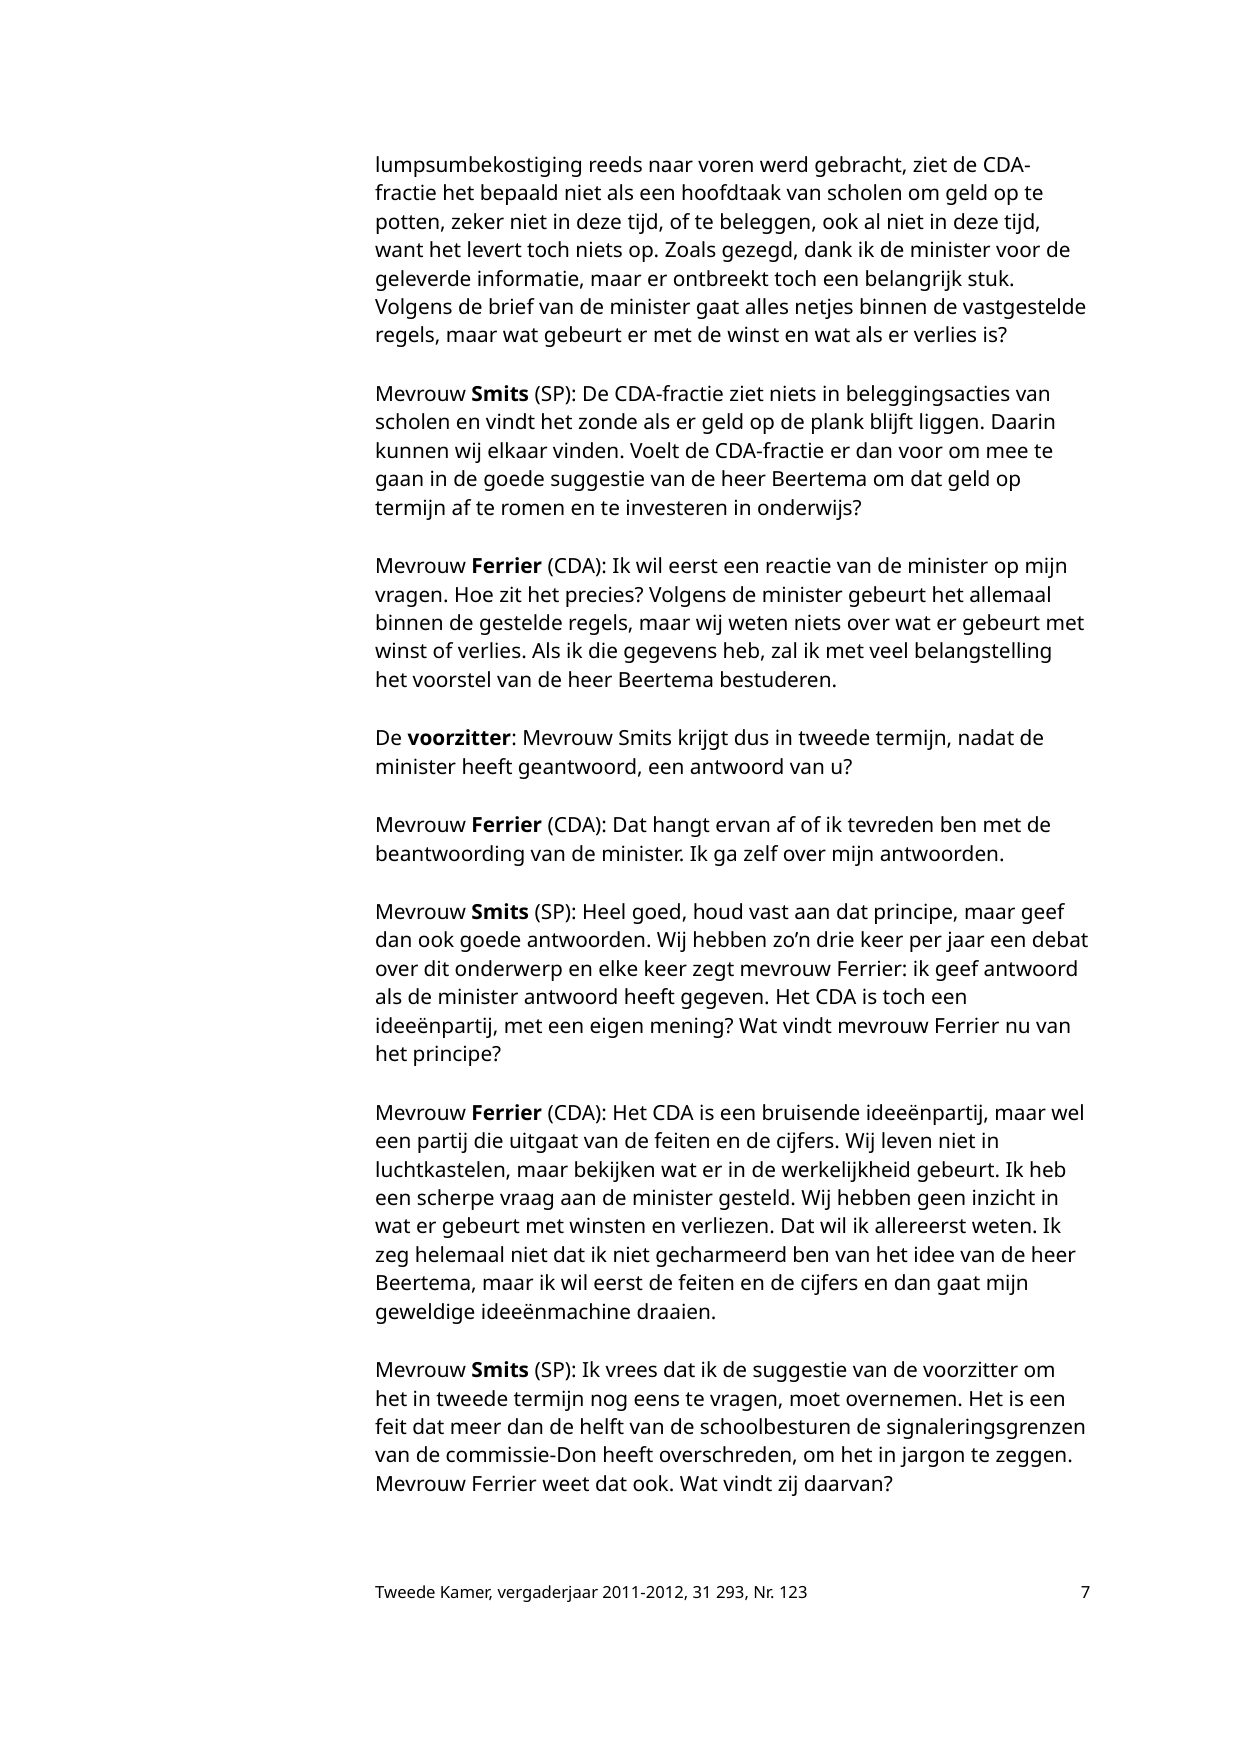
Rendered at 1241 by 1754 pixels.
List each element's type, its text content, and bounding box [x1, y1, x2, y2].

text De voorzitter: Mevrouw Smits krijgt dus in tweede termijn, nadat de minister heeft geantwoord, een antwoord van u? [375, 723, 1090, 780]
text Mevrouw Ferrier (CDA): Ik wil eerst een reactie van de minister op mijn vragen. Hoe zit het precies? Volgens de minister gebeurt het allemaal binnen de gestelde regels, maar wij weten niets over wat er gebeurt met winst of verlies. Als ik die gegevens heb, zal ik met veel belangstelling het voorstel van de heer Beertema bestuderen. [375, 551, 1090, 693]
text Mevrouw Smits (SP): Heel goed, houd vast aan dat principe, maar geef dan ook goede antwoorden. Wij hebben zo’n drie keer per jaar een debat over dit onderwerp en elke keer zegt mevrouw Ferrier: ik geef antwoord als de minister antwoord heeft gegeven. Het CDA is toch een ideeënpartij, met een eigen mening? Wat vindt mevrouw Ferrier nu van het principe? [375, 897, 1090, 1068]
text lumpsumbekostiging reeds naar voren werd gebracht, ziet de CDA-fractie het bepaald niet als een hoofdtaak van scholen om geld op te potten, zeker niet in deze tijd, of te beleggen, ook al niet in deze tijd, want het levert toch niets op. Zoals gezegd, dank ik de minister voor de geleverde informatie, maar er ontbreekt toch een belangrijk stuk. Volgens de brief van de minister gaat alles netjes binnen de vastgestelde regels, maar wat gebeurt er met de winst en wat als er verlies is? [375, 150, 1090, 349]
text Mevrouw Ferrier (CDA): Het CDA is een bruisende ideeënpartij, maar wel een partij die uitgaat van de feiten en de cijfers. Wij leven niet in luchtkastelen, maar bekijken wat er in de werkelijkheid gebeurt. Ik heb een scherpe vraag aan de minister gesteld. Wij hebben geen inzicht in wat er gebeurt met winsten en verliezen. Dat wil ik allereerst weten. Ik zeg helemaal niet dat ik niet gecharmeerd ben van het idee van de heer Beertema, maar ik wil eerst de feiten en de cijfers en dan gaat mijn geweldige ideeënmachine draaien. [375, 1098, 1090, 1325]
text Mevrouw Smits (SP): De CDA-fractie ziet niets in beleggingsacties van scholen en vindt het zonde als er geld op de plank blijft liggen. Daarin kunnen wij elkaar vinden. Voelt de CDA-fractie er dan voor om mee te gaan in de goede suggestie van de heer Beertema om dat geld op termijn af te romen en te investeren in onderwijs? [375, 379, 1090, 521]
text Mevrouw Ferrier (CDA): Dat hangt ervan af of ik tevreden ben met de beantwoording van de minister. Ik ga zelf over mijn antwoorden. [375, 810, 1090, 867]
text Mevrouw Smits (SP): Ik vrees dat ik de suggestie van de voorzitter om het in tweede termijn nog eens te vragen, moet overnemen. Het is een feit dat meer dan de helft van de schoolbesturen de signaleringsgrenzen van de commissie-Don heeft overschreden, om het in jargon te zeggen. Mevrouw Ferrier weet dat ook. Wat vindt zij daarvan? [375, 1355, 1090, 1497]
